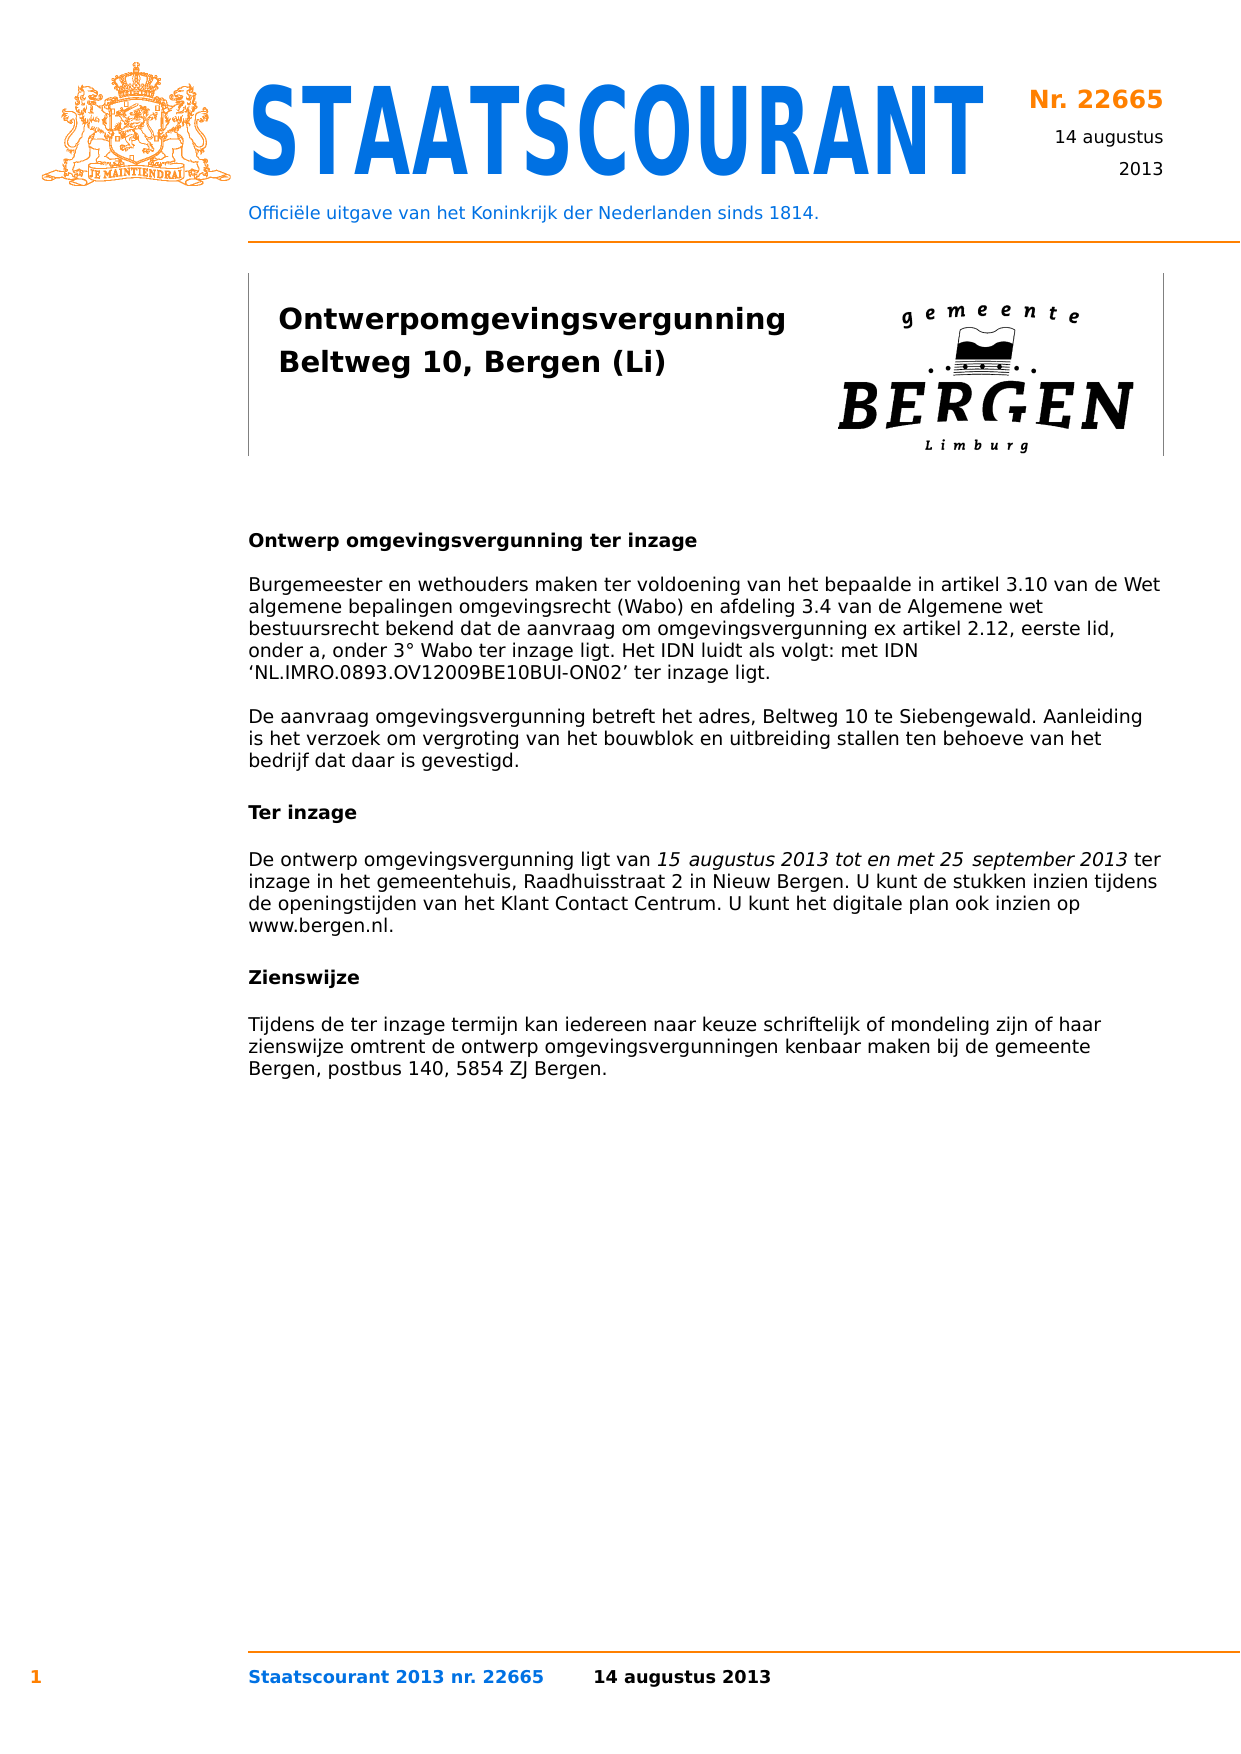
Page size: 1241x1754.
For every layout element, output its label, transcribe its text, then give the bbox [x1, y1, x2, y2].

subtitle Zienswijze [248, 967, 1163, 988]
text De aanvraag omgevingsvergunning betreft het adres, Beltweg 10 te Siebengewald. Aanleiding is het verzoek om vergroting van het bouwblok en uitbreiding stallen ten behoeve van het bedrijf dat daar is gevestigd. [248, 706, 1163, 772]
text Burgemeester en wethouders maken ter voldoening van het bepaalde in artikel 3.10 van de Wet algemene bepalingen omgevingsrecht (Wabo) en afdeling 3.4 van de Algemene wet bestuursrecht bekend dat de aanvraag om omgevingsvergunning ex artikel 2.12, eerste lid, onder a, onder 3° Wabo ter inzage ligt. Het IDN luidt als volgt: met IDN ‘NL.IMRO.0893.OV12009BE10BUI-ON02’ ter inzage ligt. [248, 574, 1163, 684]
subtitle Ter inzage [248, 802, 1163, 824]
text Tijdens de ter inzage termijn kan iedereen naar keuze schriftelijk of mondeling zijn of haar zienswijze omtrent de ontwerp omgevingsvergunningen kenbaar maken bij de gemeente Bergen, postbus 140, 5854 ZJ Bergen. [248, 1013, 1163, 1079]
text Ontwerp omgevingsvergunning ter inzage [248, 530, 1163, 552]
picture [41, 62, 231, 186]
table_cell 2013 [998, 153, 1240, 203]
subtitle Ontwerpomgevingsvergunning Beltweg 10, Bergen (Li) [249, 273, 1163, 456]
table_header [25, 62, 248, 241]
table_header STAATSCOURANT [248, 62, 998, 203]
text De ontwerp omgevingsvergunning ligt van 15 augustus 2013 tot en met 25 september 2013 ter inzage in het gemeentehuis, Raadhuisstraat 2 in Nieuw Bergen. U kunt de stukken inzien tijdens de openingstijden van het Klant Contact Centrum. U kunt het digitale plan ook inzien op www.bergen.nl. [248, 849, 1163, 937]
picture [838, 302, 1134, 456]
table_cell 14 augustus [998, 121, 1240, 153]
table_cell Officiële uitgave van het Koninkrijk der Nederlanden sinds 1814. [248, 203, 1240, 241]
table_header Nr. 22665 [998, 62, 1240, 121]
